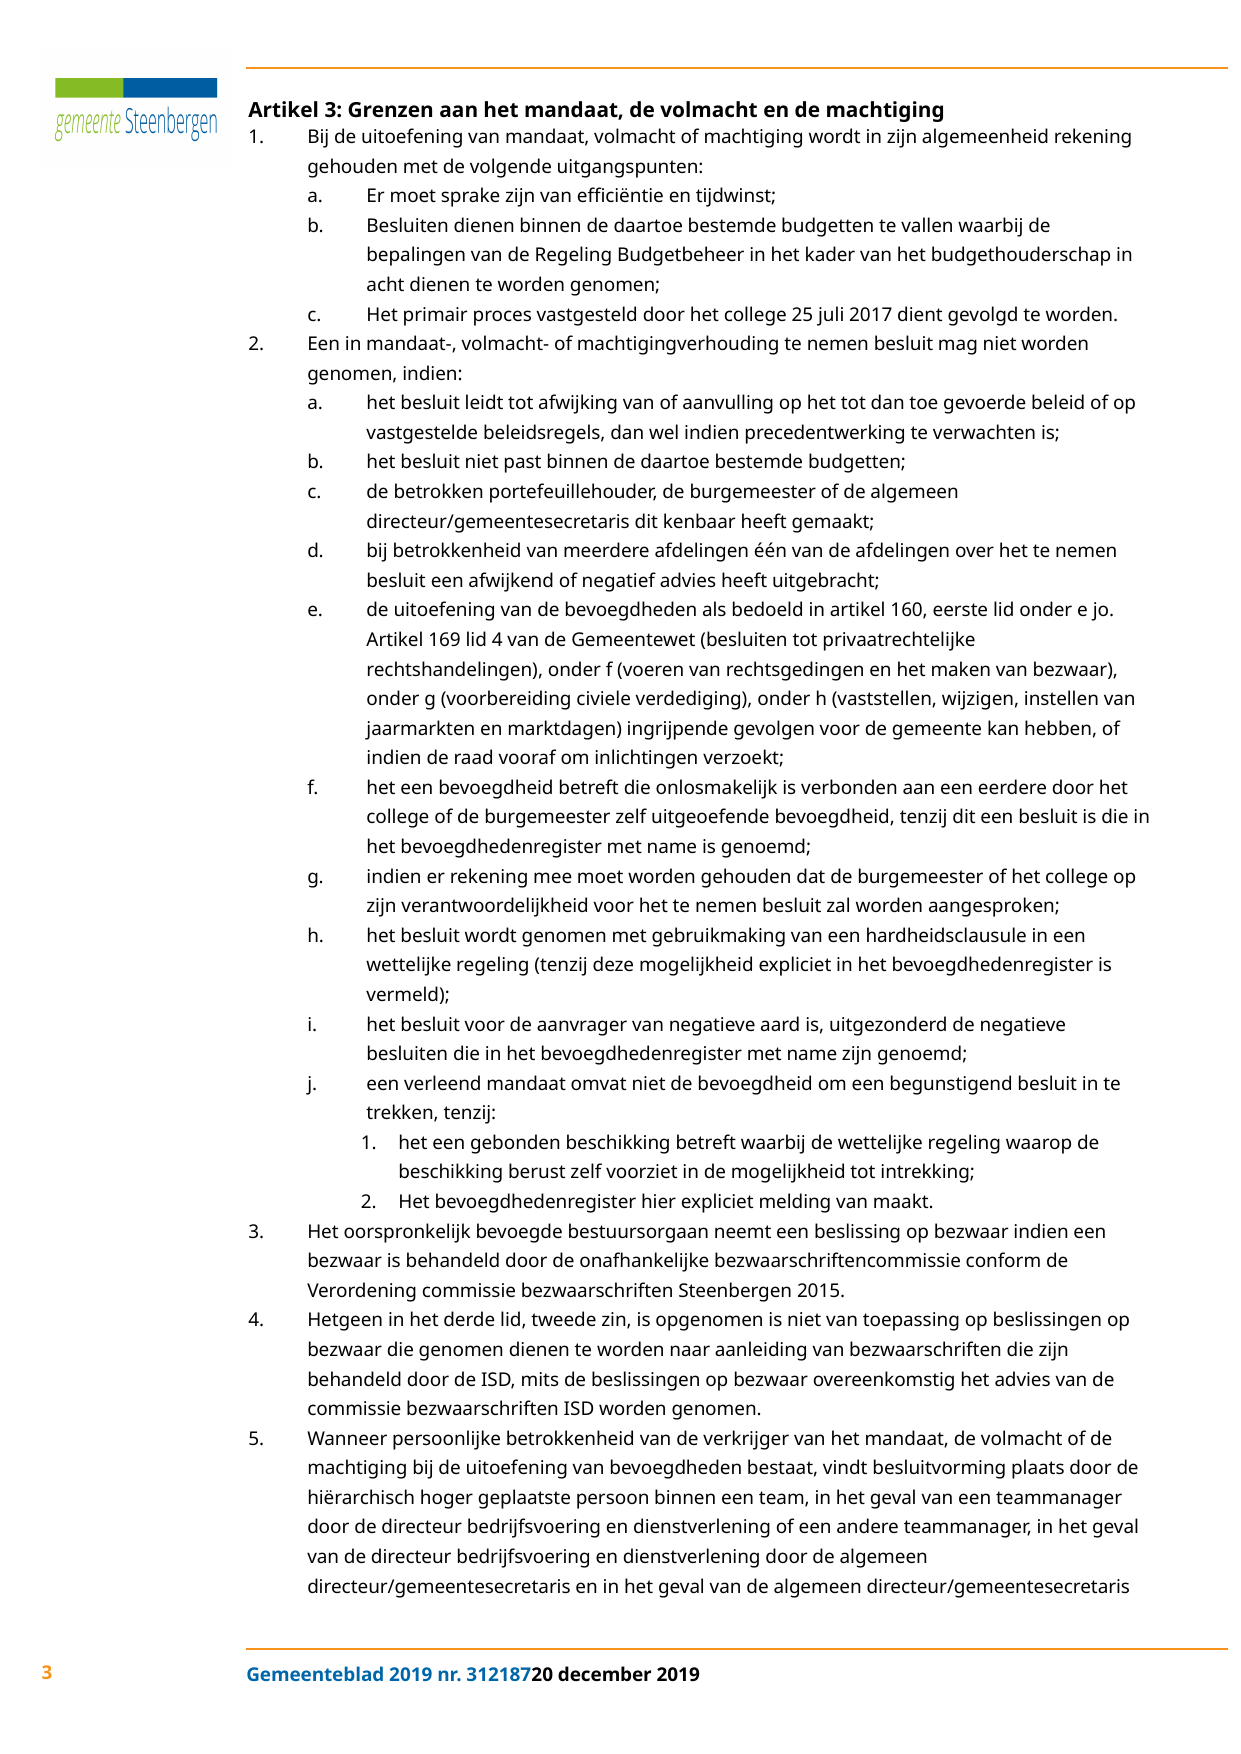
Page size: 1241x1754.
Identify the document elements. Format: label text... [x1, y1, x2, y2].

list Besluiten dienen binnen de daartoe bestemde budgetten te vallen waarbij de bepalingen van de Regeling Budgetbeheer in het kader van het budgethouderschap in acht dienen te worden genomen; [307, 212, 1152, 297]
list het een gebonden beschikking betreft waarbij de wettelijke regeling waarop de beschikking berust zelf voorziet in de mogelijkheid tot intrekking; [361, 1129, 1152, 1184]
list Bij de uitoefening van mandaat, volmacht of machtiging wordt in zijn algemeenheid rekening gehouden met de volgende uitgangspunten: [248, 123, 1152, 178]
list bij betrokkenheid van meerdere afdelingen één van de afdelingen over het te nemen besluit een afwijkend of negatief advies heeft uitgebracht; [307, 537, 1152, 593]
list Er moet sprake zijn van efficiëntie en tijdwinst; [307, 182, 1152, 208]
list Wanneer persoonlijke betrokkenheid van de verkrijger van het mandaat, de volmacht of de machtiging bij de uitoefening van bevoegdheden bestaat, vindt besluitvorming plaats door de hiërarchisch hoger geplaatste persoon binnen een team, in het geval van een teammanager door de directeur bedrijfsvoering en dienstverlening of een andere teammanager, in het geval van de directeur bedrijfsvoering en dienstverlening door de algemeen directeur/gemeentesecretaris en in het geval van de algemeen directeur/gemeentesecretaris [248, 1425, 1152, 1598]
picture [41, 47, 231, 172]
list de uitoefening van de bevoegdheden als bedoeld in artikel 160, eerste lid onder e jo. Artikel 169 lid 4 van de Gemeentewet (besluiten tot privaatrechtelijke rechtshandelingen), onder f (voeren van rechtsgedingen en het maken van bezwaar), onder g (voorbereiding civiele verdediging), onder h (vaststellen, wijzigen, instellen van jaarmarkten en marktdagen) ingrijpende gevolgen voor de gemeente kan hebben, of indien de raad vooraf om inlichtingen verzoekt; [307, 597, 1152, 770]
list Het bevoegdhedenregister hier expliciet melding van maakt. [361, 1188, 1152, 1214]
list het besluit leidt tot afwijking van of aanvulling op het tot dan toe gevoerde beleid of op vastgestelde beleidsregels, dan wel indien precedentwerking te verwachten is; [307, 389, 1152, 445]
list Het primair proces vastgesteld door het college 25 juli 2017 dient gevolgd te worden. [307, 301, 1152, 326]
list het besluit niet past binnen de daartoe bestemde budgetten; [307, 449, 1152, 474]
list het besluit wordt genomen met gebruikmaking van een hardheidsclausule in een wettelijke regeling (tenzij deze mogelijkheid expliciet in het bevoegdhedenregister is vermeld); [307, 922, 1152, 1007]
list een verleend mandaat omvat niet de bevoegdheid om een begunstigend besluit in te trekken, tenzij: [307, 1070, 1152, 1125]
list de betrokken portefeuillehouder, de burgemeester of de algemeen directeur/gemeentesecretaris dit kenbaar heeft gemaakt; [307, 478, 1152, 533]
list Het oorspronkelijk bevoegde bestuursorgaan neemt een beslissing op bezwaar indien een bezwaar is behandeld door de onafhankelijke bezwaarschriftencommissie conform de Verordening commissie bezwaarschriften Steenbergen 2015. [248, 1218, 1152, 1303]
list het een bevoegdheid betreft die onlosmakelijk is verbonden aan een eerdere door het college of de burgemeester zelf uitgeoefende bevoegdheid, tenzij dit een besluit is die in het bevoegdhedenregister met name is genoemd; [307, 774, 1152, 859]
list Hetgeen in het derde lid, tweede zin, is opgenomen is niet van toepassing op beslissingen op bezwaar die genomen dienen te worden naar aanleiding van bezwaarschriften die zijn behandeld door de ISD, mits de beslissingen op bezwaar overeenkomstig het advies van de commissie bezwaarschriften ISD worden genomen. [248, 1307, 1152, 1421]
list Een in mandaat-, volmacht- of machtigingverhouding te nemen besluit mag niet worden genomen, indien: [248, 330, 1152, 386]
list het besluit voor de aanvrager van negatieve aard is, uitgezonderd de negatieve besluiten die in het bevoegdhedenregister met name zijn genoemd; [307, 1011, 1152, 1066]
list indien er rekening mee moet worden gehouden dat de burgemeester of het college op zijn verantwoordelijkheid voor het te nemen besluit zal worden aangesproken; [307, 863, 1152, 918]
text Artikel 3: Grenzen aan het mandaat, de volmacht en de machtiging [248, 95, 1152, 123]
